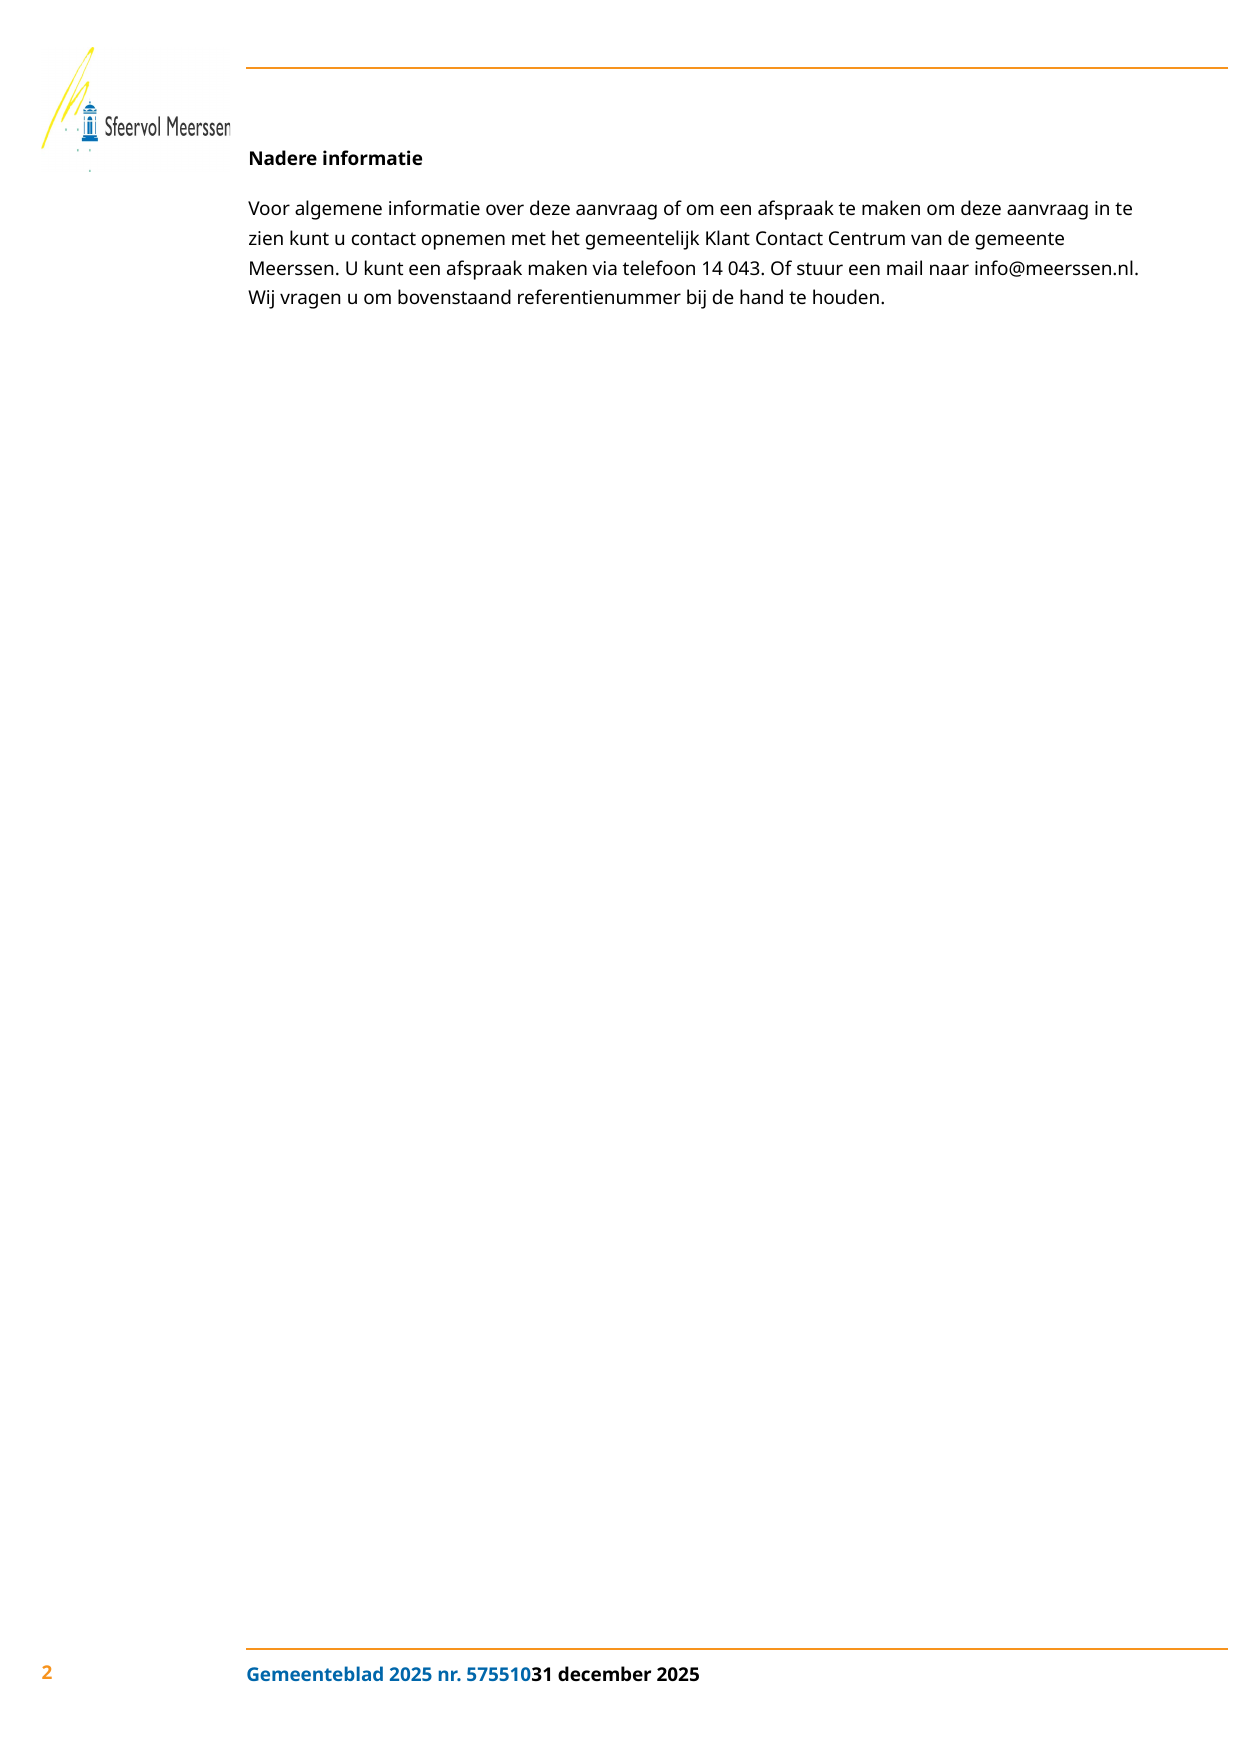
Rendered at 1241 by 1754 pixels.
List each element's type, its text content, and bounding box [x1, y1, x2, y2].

text Nadere informatie [248, 145, 1152, 171]
text Voor algemene informatie over deze aanvraag of om een afspraak te maken om deze aanvraag in te zien kunt u contact opnemen met het gemeentelijk Klant Contact Centrum van de gemeente Meerssen. U kunt een afspraak maken via telefoon 14 043. Of stuur een mail naar info@meerssen.nl. Wij vragen u om bovenstaand referentienummer bij de hand te houden. [248, 196, 1152, 310]
picture [41, 47, 231, 172]
